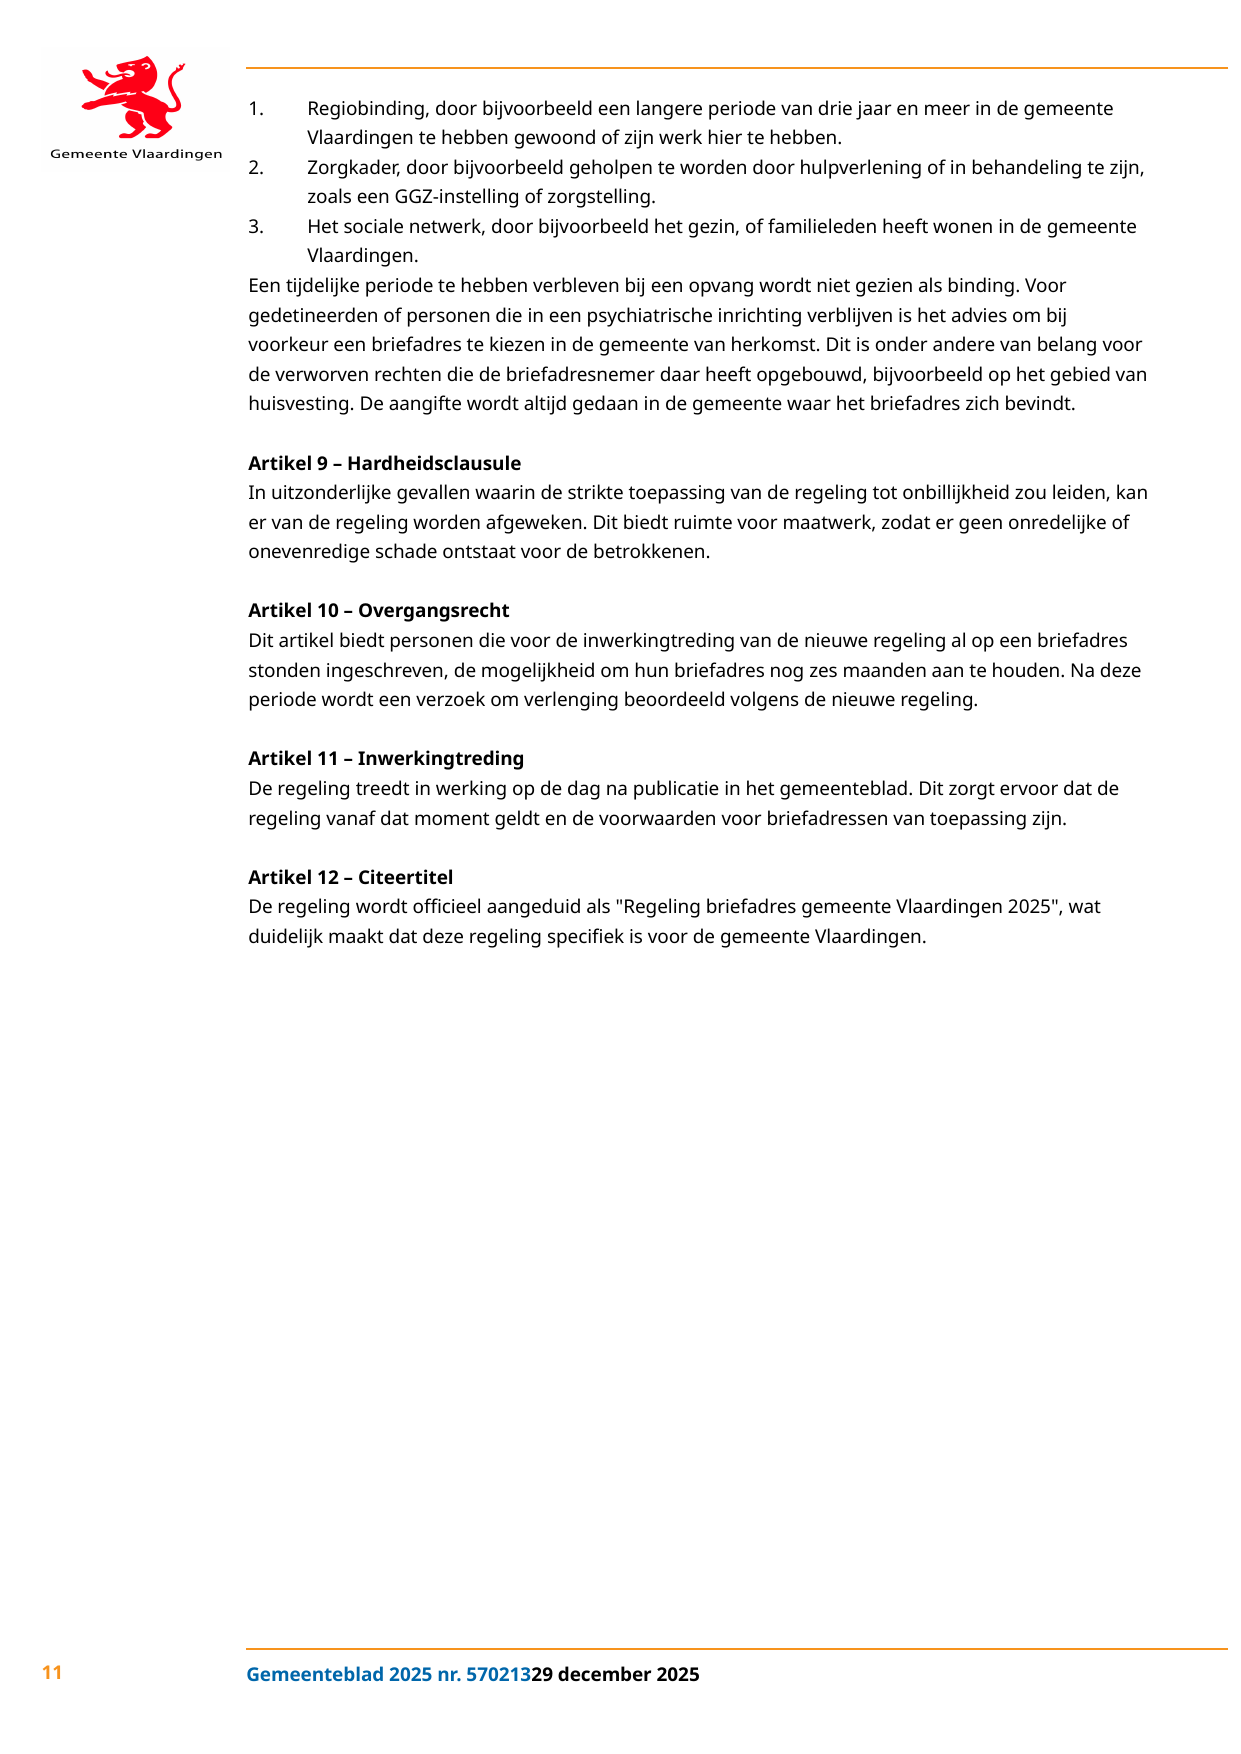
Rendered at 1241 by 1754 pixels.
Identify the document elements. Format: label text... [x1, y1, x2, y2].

list Het sociale netwerk, door bijvoorbeeld het gezin, of familieleden heeft wonen in de gemeente Vlaardingen. [248, 213, 1152, 268]
text Dit artikel biedt personen die voor de inwerkingtreding van de nieuwe regeling al op een briefadres stonden ingeschreven, de mogelijkheid om hun briefadres nog zes maanden aan te houden. Na deze periode wordt een verzoek om verlenging beoordeeld volgens de nieuwe regeling. [248, 627, 1152, 712]
picture [41, 47, 231, 172]
text Artikel 12 – Citeertitel [248, 864, 1152, 890]
text Artikel 9 – Hardheidsclausule [248, 450, 1152, 476]
text Artikel 11 – Inwerkingtreding [248, 746, 1152, 771]
list Zorgkader, door bijvoorbeeld geholpen te worden door hulpverlening of in behandeling te zijn, zoals een GGZ-instelling of zorgstelling. [248, 154, 1152, 209]
text Artikel 10 – Overgangsrecht [248, 598, 1152, 623]
text De regeling wordt officieel aangeduid als "Regeling briefadres gemeente Vlaardingen 2025", wat duidelijk maakt dat deze regeling specifiek is voor de gemeente Vlaardingen. [248, 893, 1152, 949]
text Een tijdelijke periode te hebben verbleven bij een opvang wordt niet gezien als binding. Voor gedetineerden of personen die in een psychiatrische inrichting verblijven is het advies om bij voorkeur een briefadres te kiezen in de gemeente van herkomst. Dit is onder andere van belang voor de verworven rechten die de briefadresnemer daar heeft opgebouwd, bijvoorbeeld op het gebied van huisvesting. De aangifte wordt altijd gedaan in de gemeente waar het briefadres zich bevindt. [248, 272, 1152, 416]
text In uitzonderlijke gevallen waarin de strikte toepassing van de regeling tot onbillijkheid zou leiden, kan er van de regeling worden afgeweken. Dit biedt ruimte voor maatwerk, zodat er geen onredelijke of onevenredige schade ontstaat voor de betrokkenen. [248, 479, 1152, 564]
text De regeling treedt in werking op de dag na publicatie in het gemeenteblad. Dit zorgt ervoor dat de regeling vanaf dat moment geldt en de voorwaarden voor briefadressen van toepassing zijn. [248, 775, 1152, 831]
list Regiobinding, door bijvoorbeeld een langere periode van drie jaar en meer in de gemeente Vlaardingen te hebben gewoond of zijn werk hier te hebben. [248, 95, 1152, 150]
